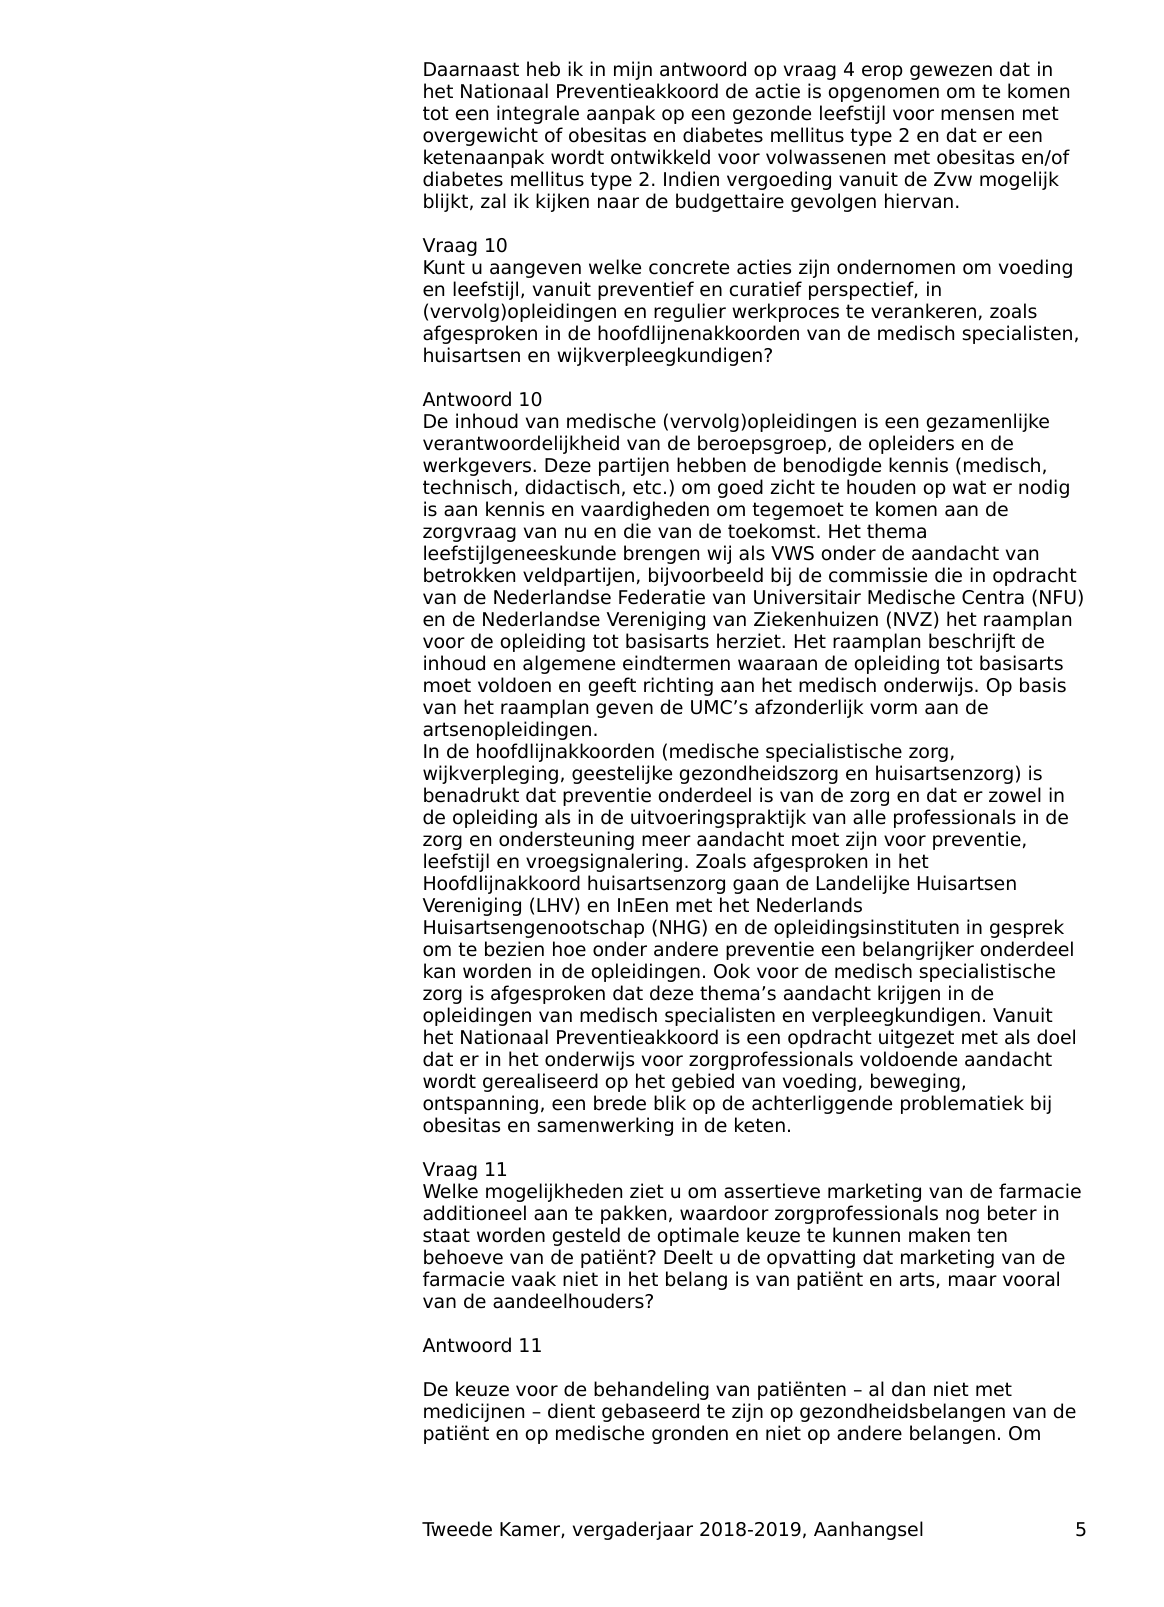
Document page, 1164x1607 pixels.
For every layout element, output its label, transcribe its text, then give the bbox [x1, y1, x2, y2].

text Welke mogelijkheden ziet u om assertieve marketing van de farmacie additioneel aan te pakken, waardoor zorgprofessionals nog beter in staat worden gesteld de optimale keuze te kunnen maken ten behoeve van de patiënt? Deelt u de opvatting dat marketing van de farmacie vaak niet in het belang is van patiënt en arts, maar vooral van de aandeelhouders? [422, 1181, 1087, 1312]
text Vraag 11 [422, 1159, 1087, 1181]
text De inhoud van medische (vervolg)opleidingen is een gezamenlijke verantwoordelijkheid van de beroepsgroep, de opleiders en de werkgevers. Deze partijen hebben de benodigde kennis (medisch, technisch, didactisch, etc.) om goed zicht te houden op wat er nodig is aan kennis en vaardigheden om tegemoet te komen aan de zorgvraag van nu en die van de toekomst. Het thema leefstijlgeneeskunde brengen wij als VWS onder de aandacht van betrokken veldpartijen, bijvoorbeeld bij de commissie die in opdracht van de Nederlandse Federatie van Universitair Medische Centra (NFU) en de Nederlandse Vereniging van Ziekenhuizen (NVZ) het raamplan voor de opleiding tot basisarts herziet. Het raamplan beschrijft de inhoud en algemene eindtermen waaraan de opleiding tot basisarts moet voldoen en geeft richting aan het medisch onderwijs. Op basis van het raamplan geven de UMC’s afzonderlijk vorm aan de artsenopleidingen. [422, 411, 1087, 741]
text Vraag 10 [422, 235, 1087, 257]
text Daarnaast heb ik in mijn antwoord op vraag 4 erop gewezen dat in het Nationaal Preventieakkoord de actie is opgenomen om te komen tot een integrale aanpak op een gezonde leefstijl voor mensen met overgewicht of obesitas en diabetes mellitus type 2 en dat er een ketenaanpak wordt ontwikkeld voor volwassenen met obesitas en/of diabetes mellitus type 2. Indien vergoeding vanuit de Zvw mogelijk blijkt, zal ik kijken naar de budgettaire gevolgen hiervan. [422, 59, 1087, 213]
text De keuze voor de behandeling van patiënten – al dan niet met medicijnen – dient gebaseerd te zijn op gezondheidsbelangen van de patiënt en op medische gronden en niet op andere belangen. Om [422, 1379, 1087, 1445]
text Antwoord 10 [422, 389, 1087, 411]
text Kunt u aangeven welke concrete acties zijn ondernomen om voeding en leefstijl, vanuit preventief en curatief perspectief, in (vervolg)opleidingen en regulier werkproces te verankeren, zoals afgesproken in de hoofdlijnenakkoorden van de medisch specialisten, huisartsen en wijkverpleegkundigen? [422, 257, 1087, 367]
text In de hoofdlijnakkoorden (medische specialistische zorg, wijkverpleging, geestelijke gezondheidszorg en huisartsenzorg) is benadrukt dat preventie onderdeel is van de zorg en dat er zowel in de opleiding als in de uitvoeringspraktijk van alle professionals in de zorg en ondersteuning meer aandacht moet zijn voor preventie, leefstijl en vroegsignalering. Zoals afgesproken in het Hoofdlijnakkoord huisartsenzorg gaan de Landelijke Huisartsen Vereniging (LHV) en InEen met het Nederlands Huisartsengenootschap (NHG) en de opleidingsinstituten in gesprek om te bezien hoe onder andere preventie een belangrijker onderdeel kan worden in de opleidingen. Ook voor de medisch specialistische zorg is afgesproken dat deze thema’s aandacht krijgen in de opleidingen van medisch specialisten en verpleegkundigen. Vanuit het Nationaal Preventieakkoord is een opdracht uitgezet met als doel dat er in het onderwijs voor zorgprofessionals voldoende aandacht wordt gerealiseerd op het gebied van voeding, beweging, ontspanning, een brede blik op de achterliggende problematiek bij obesitas en samenwerking in de keten. [422, 741, 1087, 1136]
text Antwoord 11 [422, 1335, 1087, 1357]
